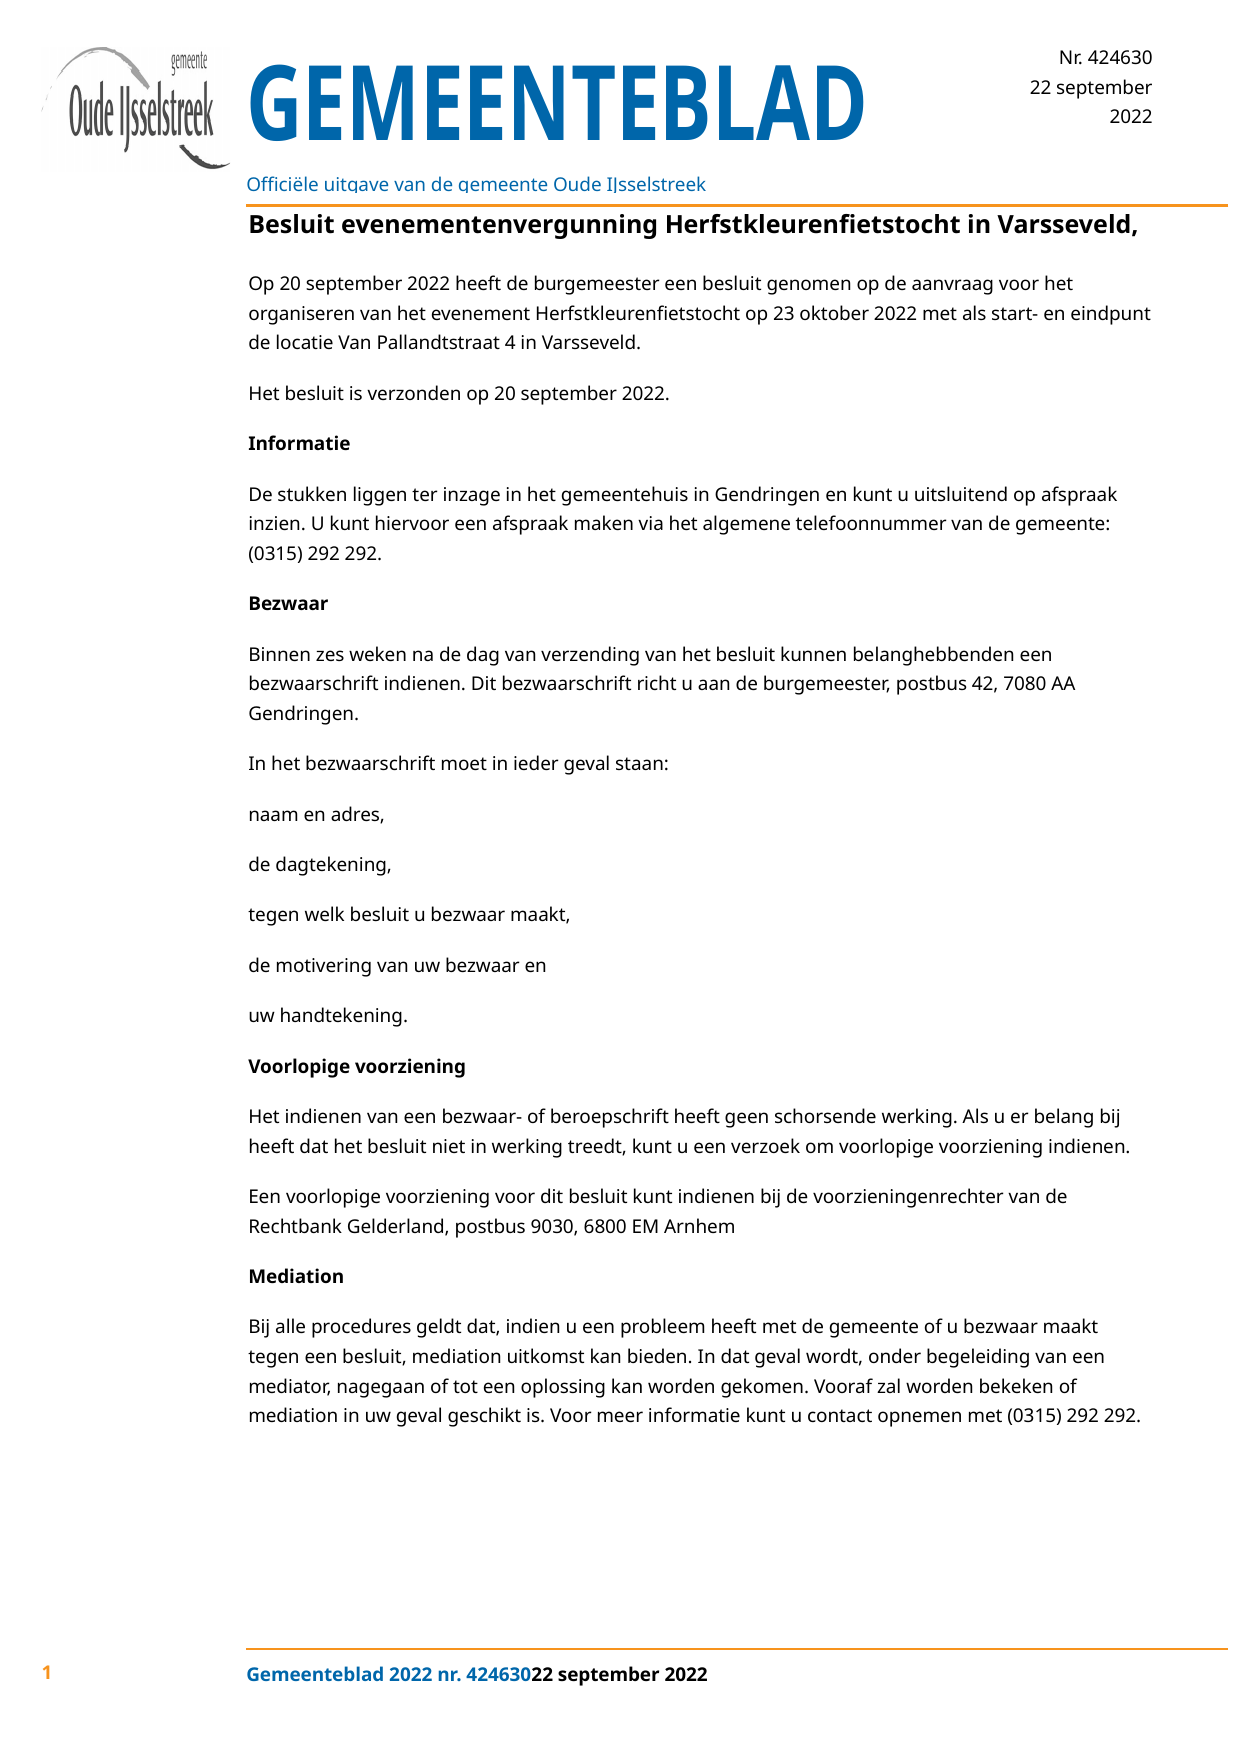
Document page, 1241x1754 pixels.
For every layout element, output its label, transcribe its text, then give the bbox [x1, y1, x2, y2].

text tegen welk besluit u bezwaar maakt, [248, 902, 1152, 927]
text Mediation [248, 1263, 1152, 1289]
text naam en adres, [248, 801, 1152, 826]
text de dagtekening, [248, 851, 1152, 877]
text De stukken liggen ter inzage in het gemeentehuis in Gendringen en kunt u uitsluitend op afspraak inzien. U kunt hiervoor een afspraak maken via het algemene telefoonnummer van de gemeente: (0315) 292 292. [248, 481, 1152, 566]
text Besluit evenementenvergunning Herfstkleurenfietstocht in Varsseveld, [248, 207, 1152, 241]
text Bezwaar [248, 590, 1152, 616]
text Bij alle procedures geldt dat, indien u een probleem heeft met de gemeente of u bezwaar maakt tegen een besluit, mediation uitkomst kan bieden. In dat geval wordt, onder begeleiding van een mediator, nagegaan of tot een oplossing kan worden gekomen. Vooraf zal worden bekeken of mediation in uw geval geschikt is. Voor meer informatie kunt u contact opnemen met (0315) 292 292. [248, 1314, 1152, 1428]
picture [41, 47, 231, 172]
text Informatie [248, 430, 1152, 456]
text Een voorlopige voorziening voor dit besluit kunt indienen bij de voorzieningenrechter van de Rechtbank Gelderland, postbus 9030, 6800 EM Arnhem [248, 1183, 1152, 1238]
text Binnen zes weken na de dag van verzending van het besluit kunnen belanghebbenden een bezwaarschrift indienen. Dit bezwaarschrift richt u aan de burgemeester, postbus 42, 7080 AA Gendringen. [248, 641, 1152, 726]
text In het bezwaarschrift moet in ieder geval staan: [248, 750, 1152, 776]
text uw handtekening. [248, 1002, 1152, 1028]
text Voorlopige voorziening [248, 1053, 1152, 1078]
text Het besluit is verzonden op 20 september 2022. [248, 380, 1152, 406]
text de motivering van uw bezwaar en [248, 952, 1152, 978]
text Op 20 september 2022 heeft de burgemeester een besluit genomen op de aanvraag voor het organiseren van het evenement Herfstkleurenfietstocht op 23 oktober 2022 met als start- en eindpunt de locatie Van Pallandtstraat 4 in Varsseveld. [248, 270, 1152, 355]
text Het indienen van een bezwaar- of beroepschrift heeft geen schorsende werking. Als u er belang bij heeft dat het besluit niet in werking treedt, kunt u een verzoek om voorlopige voorziening indienen. [248, 1103, 1152, 1158]
